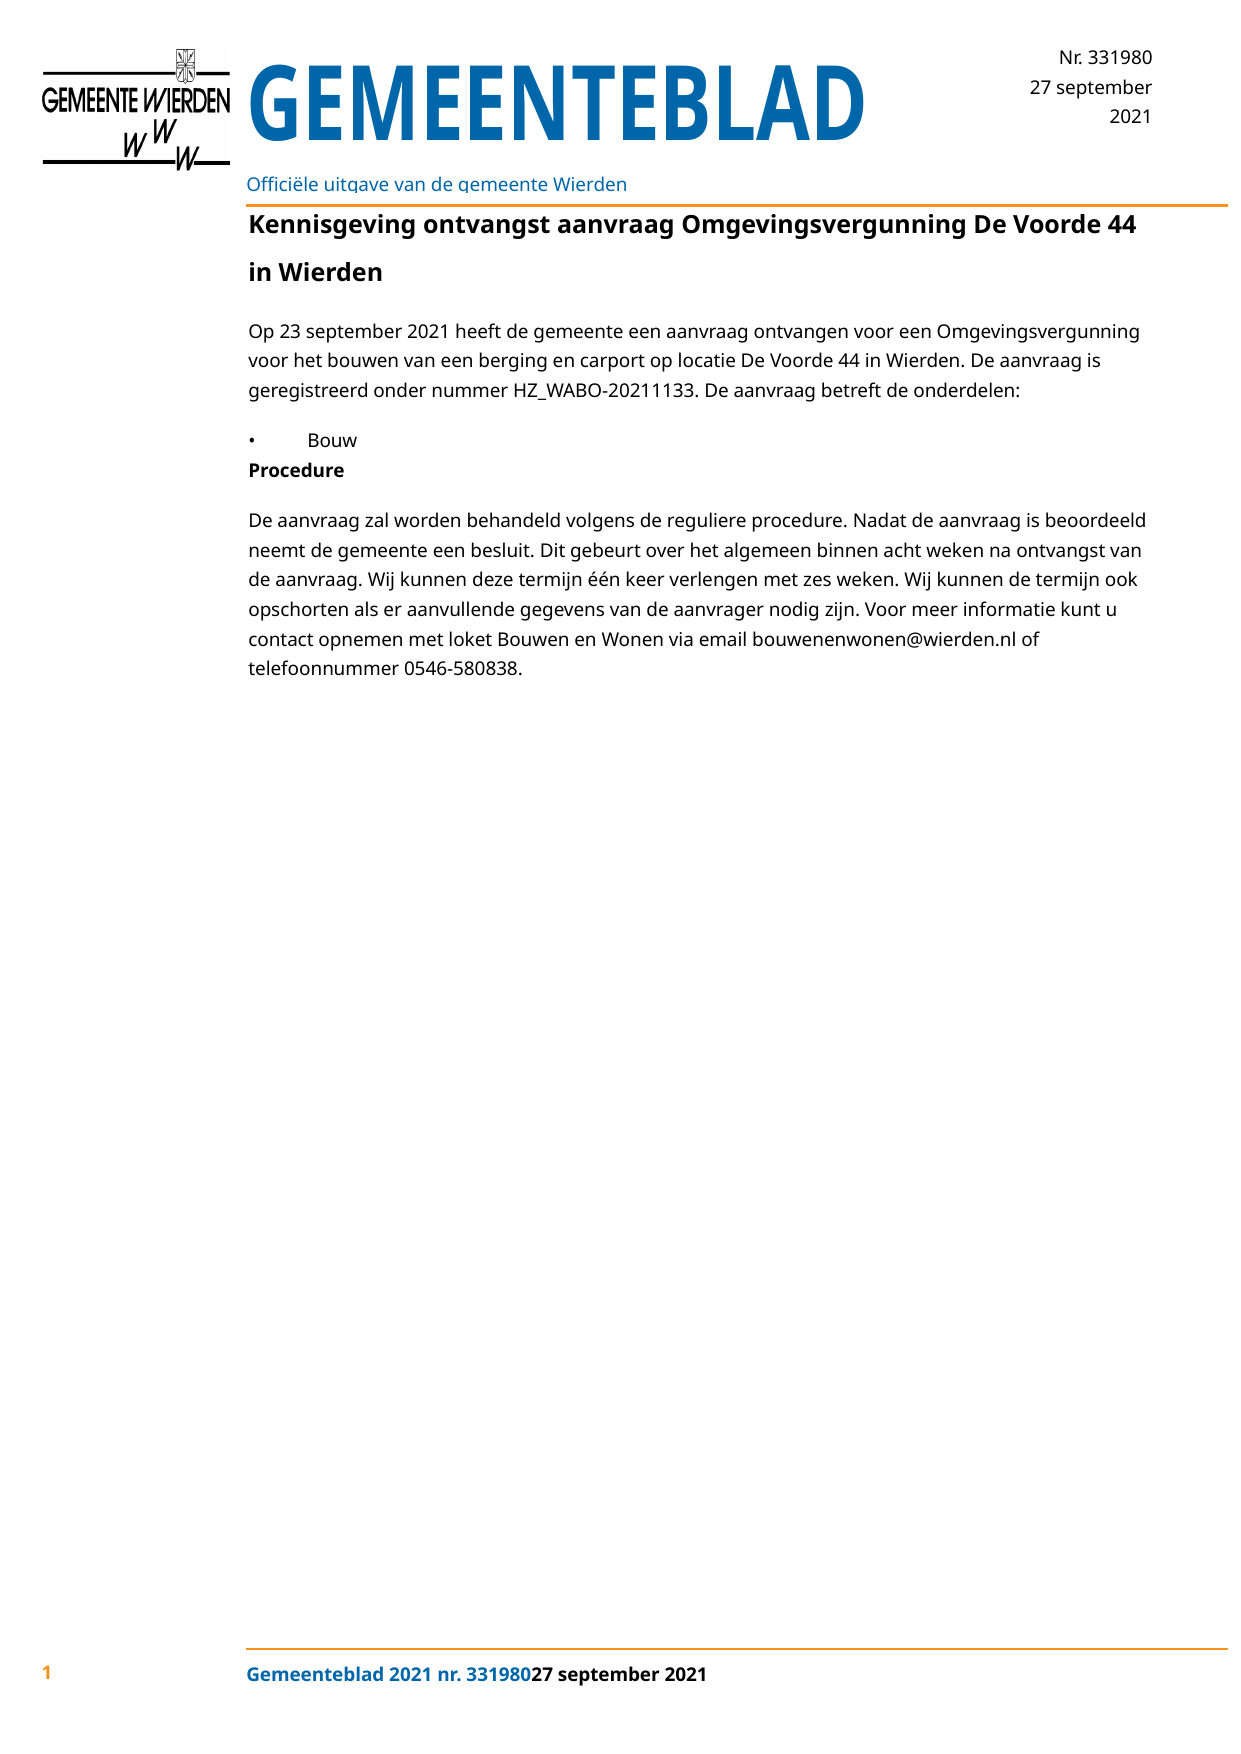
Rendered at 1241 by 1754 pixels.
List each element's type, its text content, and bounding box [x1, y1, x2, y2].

picture [41, 47, 231, 172]
text Op 23 september 2021 heeft de gemeente een aanvraag ontvangen voor een Omgevingsvergunning voor het bouwen van een berging en carport op locatie De Voorde 44 in Wierden. De aanvraag is geregistreerd onder nummer HZ_WABO-20211133. De aanvraag betreft de onderdelen: [248, 318, 1152, 403]
text De aanvraag zal worden behandeld volgens de reguliere procedure. Nadat de aanvraag is beoordeeld neemt de gemeente een besluit. Dit gebeurt over het algemeen binnen acht weken na ontvangst van de aanvraag. Wij kunnen deze termijn één keer verlengen met zes weken. Wij kunnen de termijn ook opschorten als er aanvullende gegevens van de aanvrager nodig zijn. Voor meer informatie kunt u contact opnemen met loket Bouwen en Wonen via email bouwenenwonen@wierden.nl of telefoonnummer 0546-580838. [248, 507, 1152, 681]
text Procedure [248, 457, 1152, 483]
text Kennisgeving ontvangst aanvraag Omgevingsvergunning De Voorde 44 in Wierden [248, 207, 1152, 288]
list Bouw [248, 427, 1152, 453]
